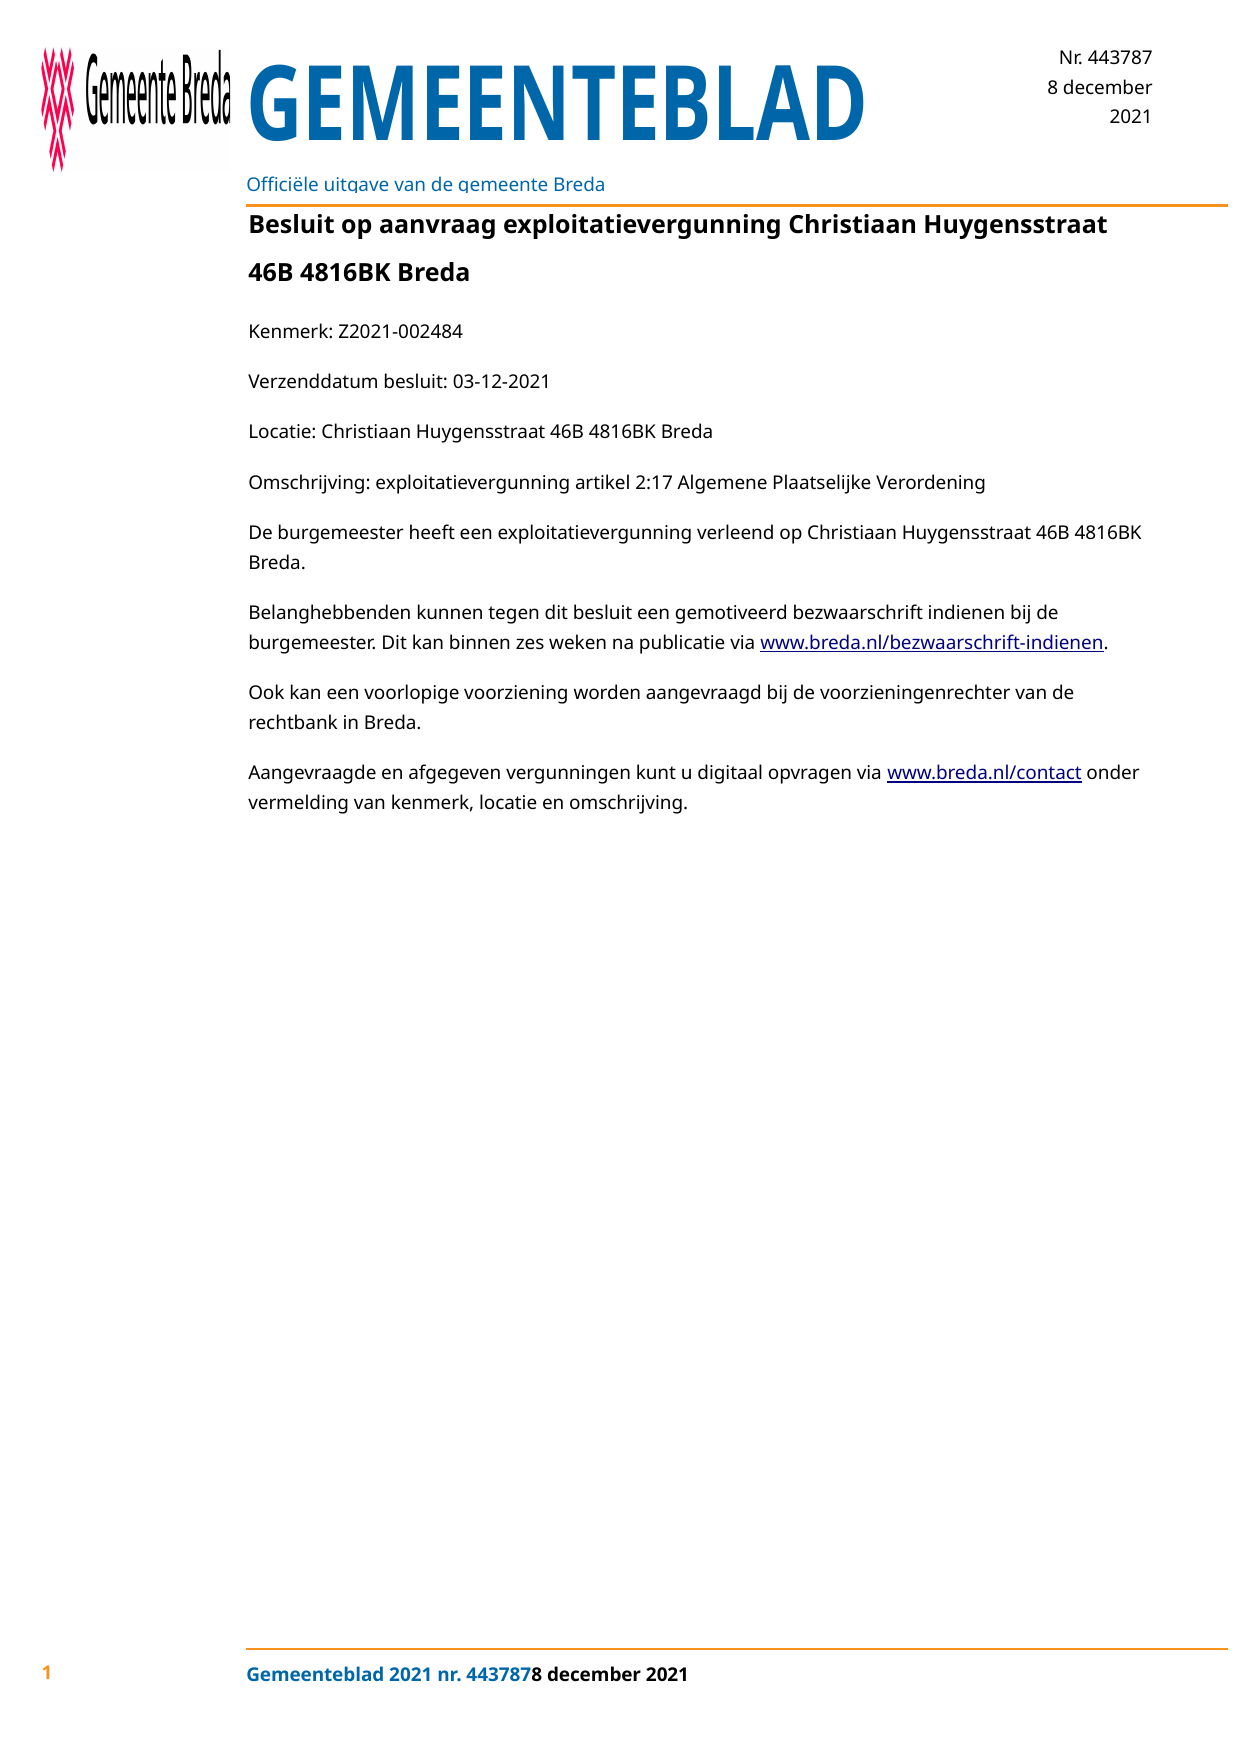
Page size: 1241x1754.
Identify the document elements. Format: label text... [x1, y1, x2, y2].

text Locatie: Christiaan Huygensstraat 46B 4816BK Breda [248, 419, 1152, 444]
text Verzenddatum besluit: 03-12-2021 [248, 368, 1152, 394]
picture [41, 47, 231, 172]
text Belanghebbenden kunnen tegen dit besluit een gemotiveerd bezwaarschrift indienen bij de burgemeester. Dit kan binnen zes weken na publicatie via www.breda.nl/bezwaarschrift-indienen. [248, 599, 1152, 655]
text Aangevraagde en afgegeven vergunningen kunt u digitaal opvragen via www.breda.nl/contact onder vermelding van kenmerk, locatie en omschrijving. [248, 759, 1152, 815]
text Omschrijving: exploitatievergunning artikel 2:17 Algemene Plaatselijke Verordening [248, 469, 1152, 495]
text Ook kan een voorlopige voorziening worden aangevraagd bij de voorzieningenrechter van de rechtbank in Breda. [248, 679, 1152, 735]
text Besluit op aanvraag exploitatievergunning Christiaan Huygensstraat 46B 4816BK Breda [248, 207, 1152, 288]
text Kenmerk: Z2021-002484 [248, 318, 1152, 344]
text De burgemeester heeft een exploitatievergunning verleend op Christiaan Huygensstraat 46B 4816BK Breda. [248, 519, 1152, 575]
